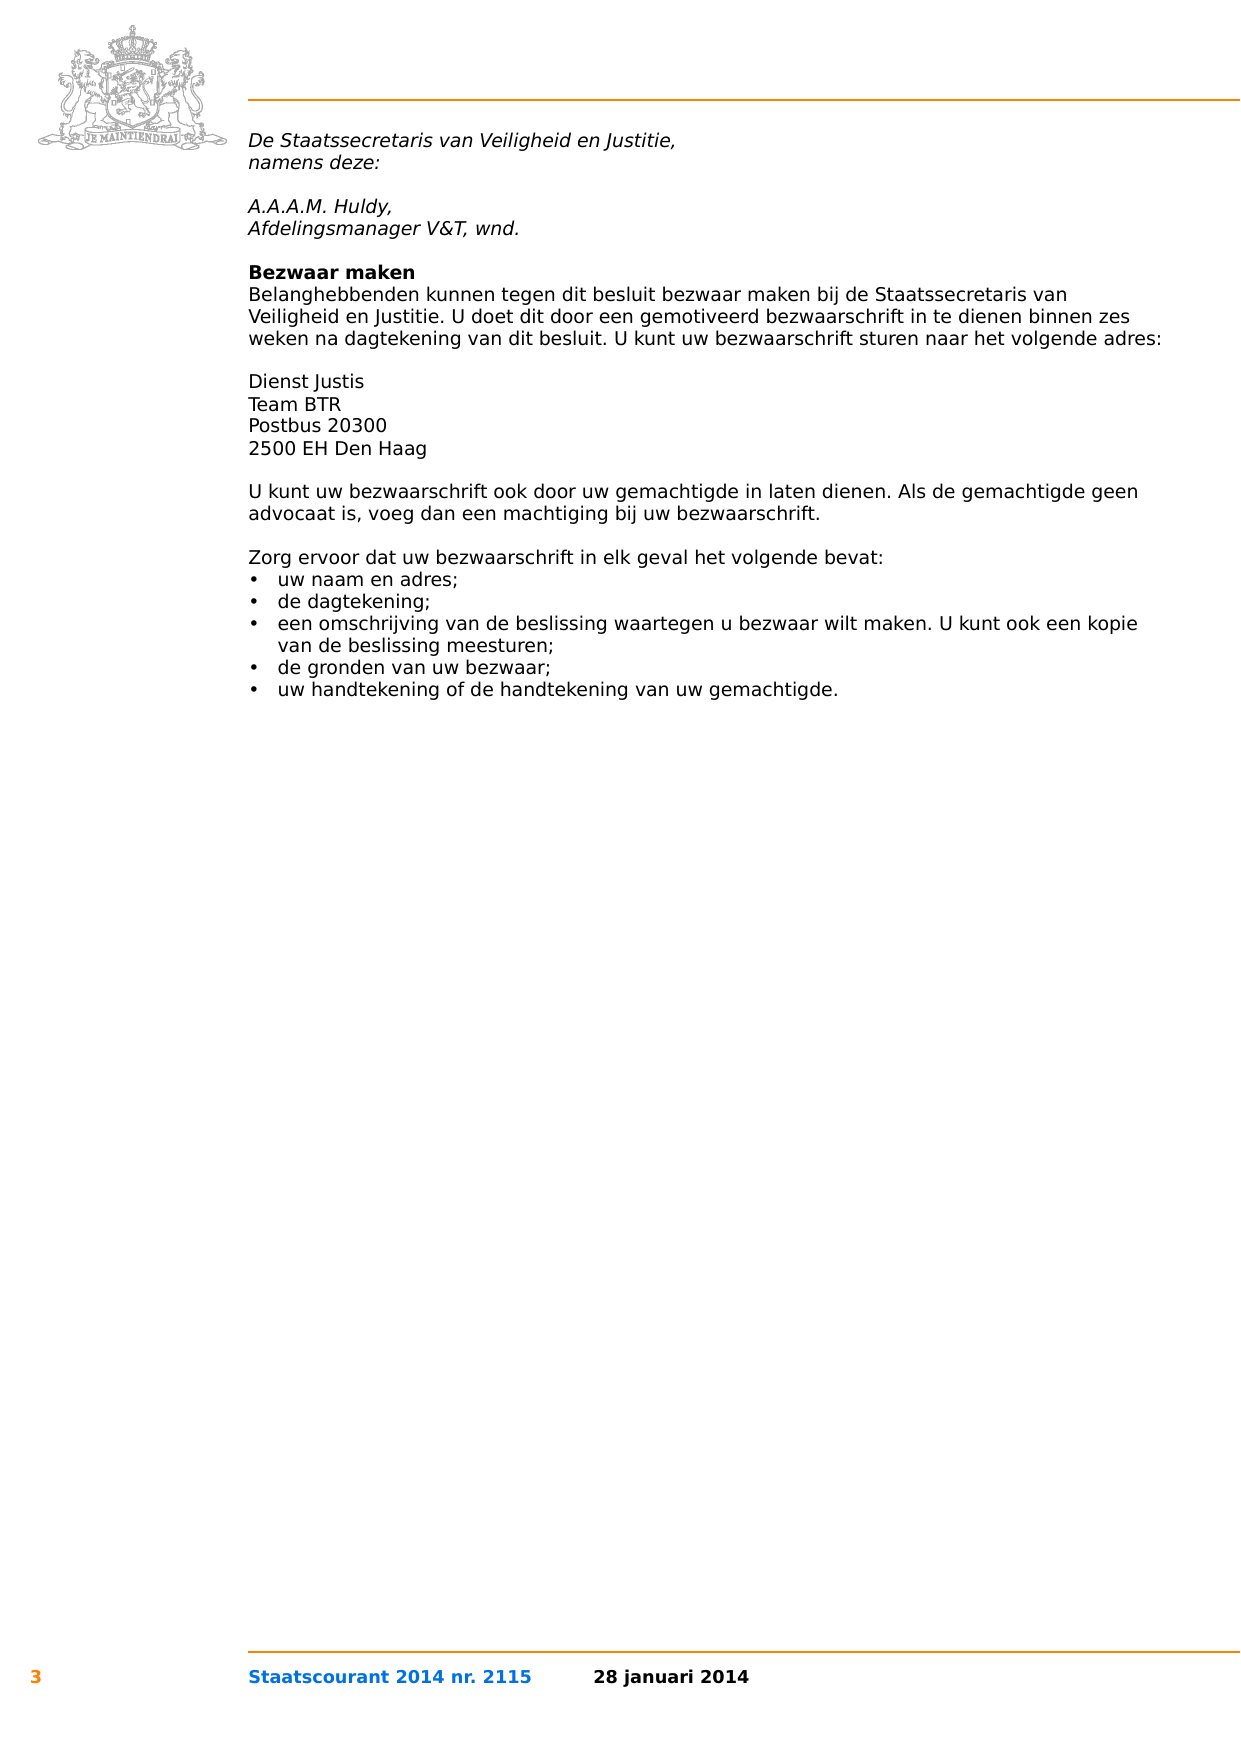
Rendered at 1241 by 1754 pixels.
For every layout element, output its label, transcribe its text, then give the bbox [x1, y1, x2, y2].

text • de dagtekening; [248, 591, 1163, 613]
text • de gronden van uw bezwaar; [248, 657, 1163, 679]
text • uw naam en adres; [248, 569, 1163, 591]
text • uw handtekening of de handtekening van uw gemachtigde. [248, 679, 1163, 701]
text De Staatssecretaris van Veiligheid en Justitie, namens deze: A.A.A.M. Huldy, Afdelingsmanager V&T, wnd. [248, 130, 1163, 240]
text Belanghebbenden kunnen tegen dit besluit bezwaar maken bij de Staatssecretaris van Veiligheid en Justitie. U doet dit door een gemotiveerd bezwaarschrift in te dienen binnen zes weken na dagtekening van dit besluit. U kunt uw bezwaarschrift sturen naar het volgende adres: [248, 284, 1163, 349]
text 2500 EH Den Haag [248, 437, 1163, 459]
text Dienst Justis [248, 371, 1163, 393]
picture [38, 25, 227, 150]
text Team BTR [248, 393, 1163, 415]
text Zorg ervoor dat uw bezwaarschrift in elk geval het volgende bevat: [248, 547, 1163, 569]
text Bezwaar maken [248, 262, 1163, 284]
text • een omschrijving van de beslissing waartegen u bezwaar wilt maken. U kunt ook een kopie van de beslissing meesturen; [248, 613, 1163, 657]
text Postbus 20300 [248, 415, 1163, 437]
text U kunt uw bezwaarschrift ook door uw gemachtigde in laten dienen. Als de gemachtigde geen advocaat is, voeg dan een machtiging bij uw bezwaarschrift. [248, 481, 1163, 525]
